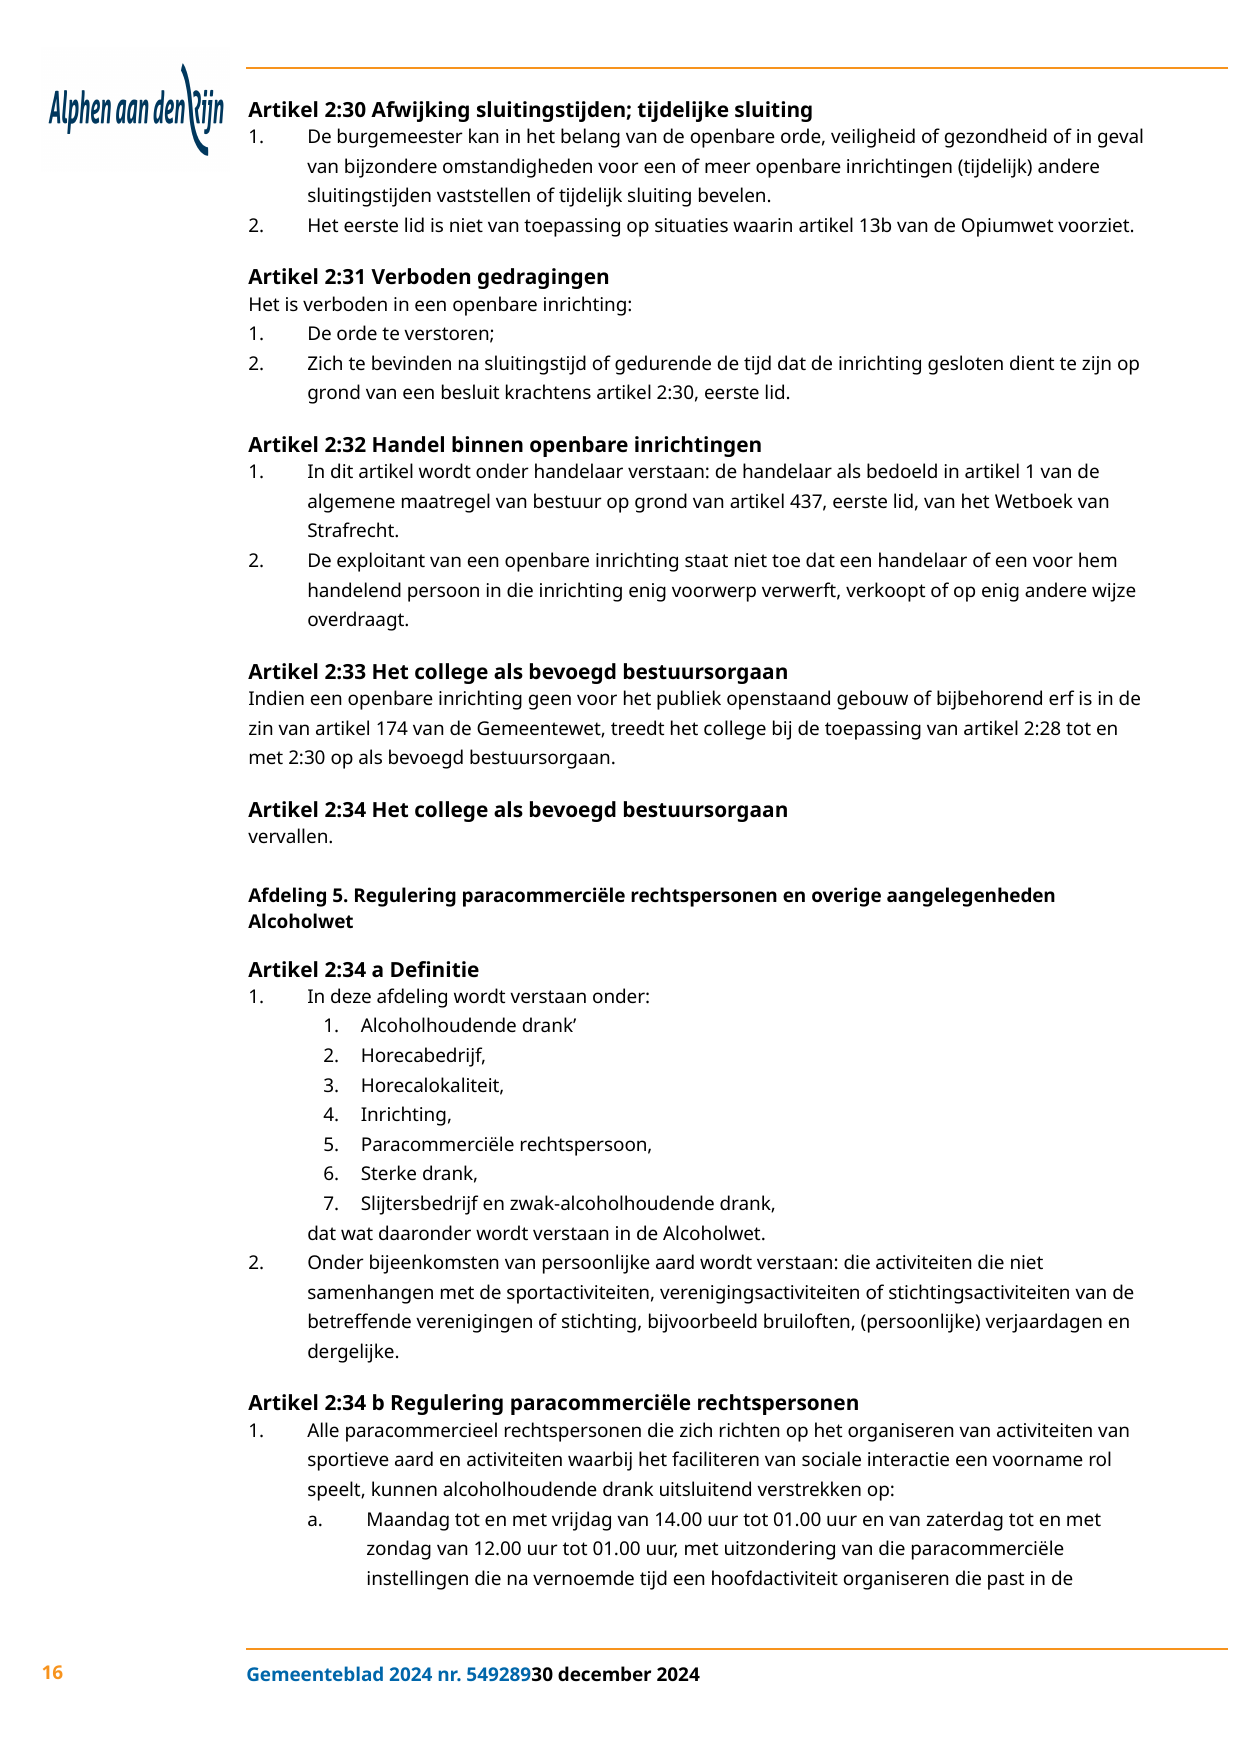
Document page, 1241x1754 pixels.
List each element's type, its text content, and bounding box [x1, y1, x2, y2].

text Artikel 2:34 Het college als bevoegd bestuursorgaan [248, 795, 1152, 823]
list Alle paracommercieel rechtspersonen die zich richten op het organiseren van activiteiten van sportieve aard en activiteiten waarbij het faciliteren van sociale interactie een voorname rol speelt, kunnen alcoholhoudende drank uitsluitend verstrekken op: [248, 1417, 1152, 1502]
list De burgemeester kan in het belang van de openbare orde, veiligheid of gezondheid of in geval van bijzondere omstandigheden voor een of meer openbare inrichtingen (tijdelijk) andere sluitingstijden vaststellen of tijdelijk sluiting bevelen. [248, 123, 1152, 208]
text Artikel 2:33 Het college als bevoegd bestuursorgaan [248, 657, 1152, 685]
list Alcoholhoudende drank’ [323, 1013, 1152, 1038]
list In dit artikel wordt onder handelaar verstaan: de handelaar als bedoeld in artikel 1 van de algemene maatregel van bestuur op grond van artikel 437, eerste lid, van het Wetboek van Strafrecht. [248, 458, 1152, 543]
text Afdeling 5. Regulering paracommerciële rechtspersonen en overige aangelegenheden Alcoholwet [248, 882, 1152, 934]
text vervallen. [248, 823, 1152, 849]
text Artikel 2:30 Afwijking sluitingstijden; tijdelijke sluiting [248, 95, 1152, 123]
text Artikel 2:32 Handel binnen openbare inrichtingen [248, 430, 1152, 458]
list Horecalokaliteit, [323, 1072, 1152, 1098]
list Sterke drank, [323, 1161, 1152, 1186]
list Paracommerciële rechtspersoon, [323, 1131, 1152, 1157]
list Het eerste lid is niet van toepassing op situaties waarin artikel 13b van de Opiumwet voorziet. [248, 212, 1152, 238]
text Indien een openbare inrichting geen voor het publiek openstaand gebouw of bijbehorend erf is in de zin van artikel 174 van de Gemeentewet, treedt het college bij de toepassing van artikel 2:28 tot en met 2:30 op als bevoegd bestuursorgaan. [248, 685, 1152, 770]
list Onder bijeenkomsten van persoonlijke aard wordt verstaan: die activiteiten die niet samenhangen met de sportactiviteiten, verenigingsactiviteiten of stichtingsactiviteiten van de betreffende verenigingen of stichting, bijvoorbeeld bruiloften, (persoonlijke) verjaardagen en dergelijke. [248, 1249, 1152, 1364]
list De exploitant van een openbare inrichting staat niet toe dat een handelaar of een voor hem handelend persoon in die inrichting enig voorwerp verwerft, verkoopt of op enig andere wijze overdraagt. [248, 547, 1152, 632]
list Inrichting, [323, 1101, 1152, 1127]
text Artikel 2:34 a Definitie [248, 955, 1152, 983]
list Horecabedrijf, [323, 1042, 1152, 1068]
text Artikel 2:31 Verboden gedragingen [248, 262, 1152, 291]
list dat wat daaronder wordt verstaan in de Alcoholwet. [248, 1220, 1152, 1246]
picture [41, 47, 231, 172]
text Het is verboden in een openbare inrichting: [248, 291, 1152, 317]
list Maandag tot en met vrijdag van 14.00 uur tot 01.00 uur en van zaterdag tot en met zondag van 12.00 uur tot 01.00 uur, met uitzondering van die paracommerciële instellingen die na vernoemde tijd een hoofdactiviteit organiseren die past in de [307, 1506, 1152, 1591]
list Zich te bevinden na sluitingstijd of gedurende de tijd dat de inrichting gesloten dient te zijn op grond van een besluit krachtens artikel 2:30, eerste lid. [248, 350, 1152, 405]
list Slijtersbedrijf en zwak-alcoholhoudende drank, [323, 1190, 1152, 1216]
text Artikel 2:34 b Regulering paracommerciële rechtspersonen [248, 1388, 1152, 1417]
list In deze afdeling wordt verstaan onder: [248, 983, 1152, 1009]
list De orde te verstoren; [248, 320, 1152, 346]
